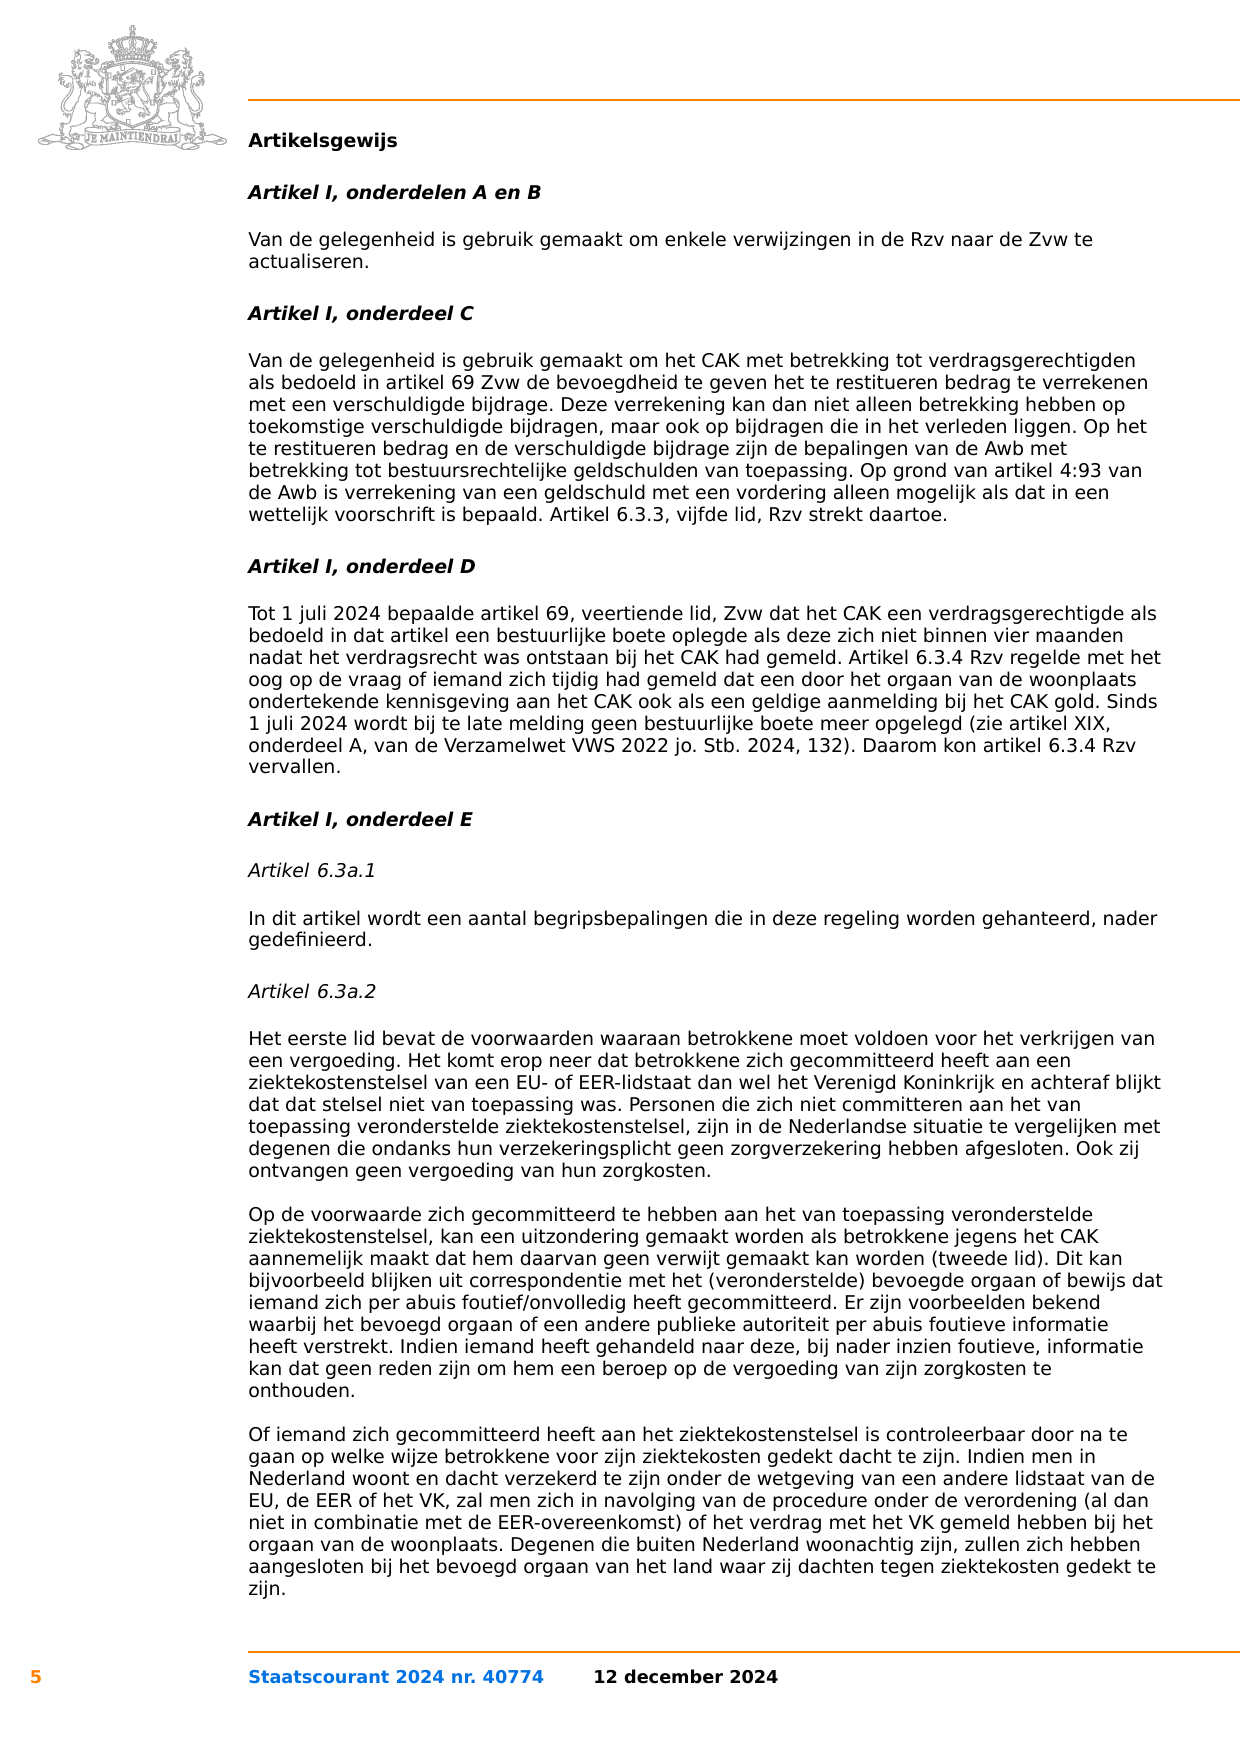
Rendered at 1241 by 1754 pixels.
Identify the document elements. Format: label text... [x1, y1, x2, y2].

text Van de gelegenheid is gebruik gemaakt om het CAK met betrekking tot verdragsgerechtigden als bedoeld in artikel 69 Zvw de bevoegdheid te geven het te restitueren bedrag te verrekenen met een verschuldigde bijdrage. Deze verrekening kan dan niet alleen betrekking hebben op toekomstige verschuldigde bijdragen, maar ook op bijdragen die in het verleden liggen. Op het te restitueren bedrag en de verschuldigde bijdrage zijn de bepalingen van de Awb met betrekking tot bestuursrechtelijke geldschulden van toepassing. Op grond van artikel 4:93 van de Awb is verrekening van een geldschuld met een vordering alleen mogelijk als dat in een wettelijk voorschrift is bepaald. Artikel 6.3.3, vijfde lid, Rzv strekt daartoe. [248, 350, 1163, 526]
text Op de voorwaarde zich gecommitteerd te hebben aan het van toepassing veronderstelde ziektekostenstelsel, kan een uitzondering gemaakt worden als betrokkene jegens het CAK aannemelijk maakt dat hem daarvan geen verwijt gemaakt kan worden (tweede lid). Dit kan bijvoorbeeld blijken uit correspondentie met het (veronderstelde) bevoegde orgaan of bewijs dat iemand zich per abuis foutief/onvolledig heeft gecommitteerd. Er zijn voorbeelden bekend waarbij het bevoegd orgaan of een andere publieke autoriteit per abuis foutieve informatie heeft verstrekt. Indien iemand heeft gehandeld naar deze, bij nader inzien foutieve, informatie kan dat geen reden zijn om hem een beroep op de vergoeding van zijn zorgkosten te onthouden. [248, 1204, 1163, 1402]
subtitle Artikel 6.3a.2 [248, 981, 1163, 1003]
subtitle Artikel I, onderdeel C [248, 303, 1163, 325]
subtitle Artikel 6.3a.1 [248, 860, 1163, 882]
subtitle Artikel I, onderdelen A en B [248, 182, 1163, 204]
text Of iemand zich gecommitteerd heeft aan het ziektekostenstelsel is controleerbaar door na te gaan op welke wijze betrokkene voor zijn ziektekosten gedekt dacht te zijn. Indien men in Nederland woont en dacht verzekerd te zijn onder de wetgeving van een andere lidstaat van de EU, de EER of het VK, zal men zich in navolging van de procedure onder de verordening (al dan niet in combinatie met de EER-overeenkomst) of het verdrag met het VK gemeld hebben bij het orgaan van de woonplaats. Degenen die buiten Nederland woonachtig zijn, zullen zich hebben aangesloten bij het bevoegd orgaan van het land waar zij dachten tegen ziektekosten gedekt te zijn. [248, 1424, 1163, 1599]
picture [38, 25, 227, 150]
subtitle Artikelsgewijs [248, 130, 1163, 152]
text Van de gelegenheid is gebruik gemaakt om enkele verwijzingen in de Rzv naar de Zvw te actualiseren. [248, 229, 1163, 273]
text Het eerste lid bevat de voorwaarden waaraan betrokkene moet voldoen voor het verkrijgen van een vergoeding. Het komt erop neer dat betrokkene zich gecommitteerd heeft aan een ziektekostenstelsel van een EU- of EER-lidstaat dan wel het Verenigd Koninkrijk en achteraf blijkt dat dat stelsel niet van toepassing was. Personen die zich niet committeren aan het van toepassing veronderstelde ziektekostenstelsel, zijn in de Nederlandse situatie te vergelijken met degenen die ondanks hun verzekeringsplicht geen zorgverzekering hebben afgesloten. Ook zij ontvangen geen vergoeding van hun zorgkosten. [248, 1028, 1163, 1182]
subtitle Artikel I, onderdeel E [248, 808, 1163, 830]
subtitle Artikel I, onderdeel D [248, 556, 1163, 578]
text Tot 1 juli 2024 bepaalde artikel 69, veertiende lid, Zvw dat het CAK een verdragsgerechtigde als bedoeld in dat artikel een bestuurlijke boete oplegde als deze zich niet binnen vier maanden nadat het verdragsrecht was ontstaan bij het CAK had gemeld. Artikel 6.3.4 Rzv regelde met het oog op de vraag of iemand zich tijdig had gemeld dat een door het orgaan van de woonplaats ondertekende kennisgeving aan het CAK ook als een geldige aanmelding bij het CAK gold. Sinds 1 juli 2024 wordt bij te late melding geen bestuurlijke boete meer opgelegd (zie artikel XIX, onderdeel A, van de Verzamelwet VWS 2022 jo. Stb. 2024, 132). Daarom kon artikel 6.3.4 Rzv vervallen. [248, 603, 1163, 778]
text In dit artikel wordt een aantal begripsbepalingen die in deze regeling worden gehanteerd, nader gedefinieerd. [248, 907, 1163, 951]
